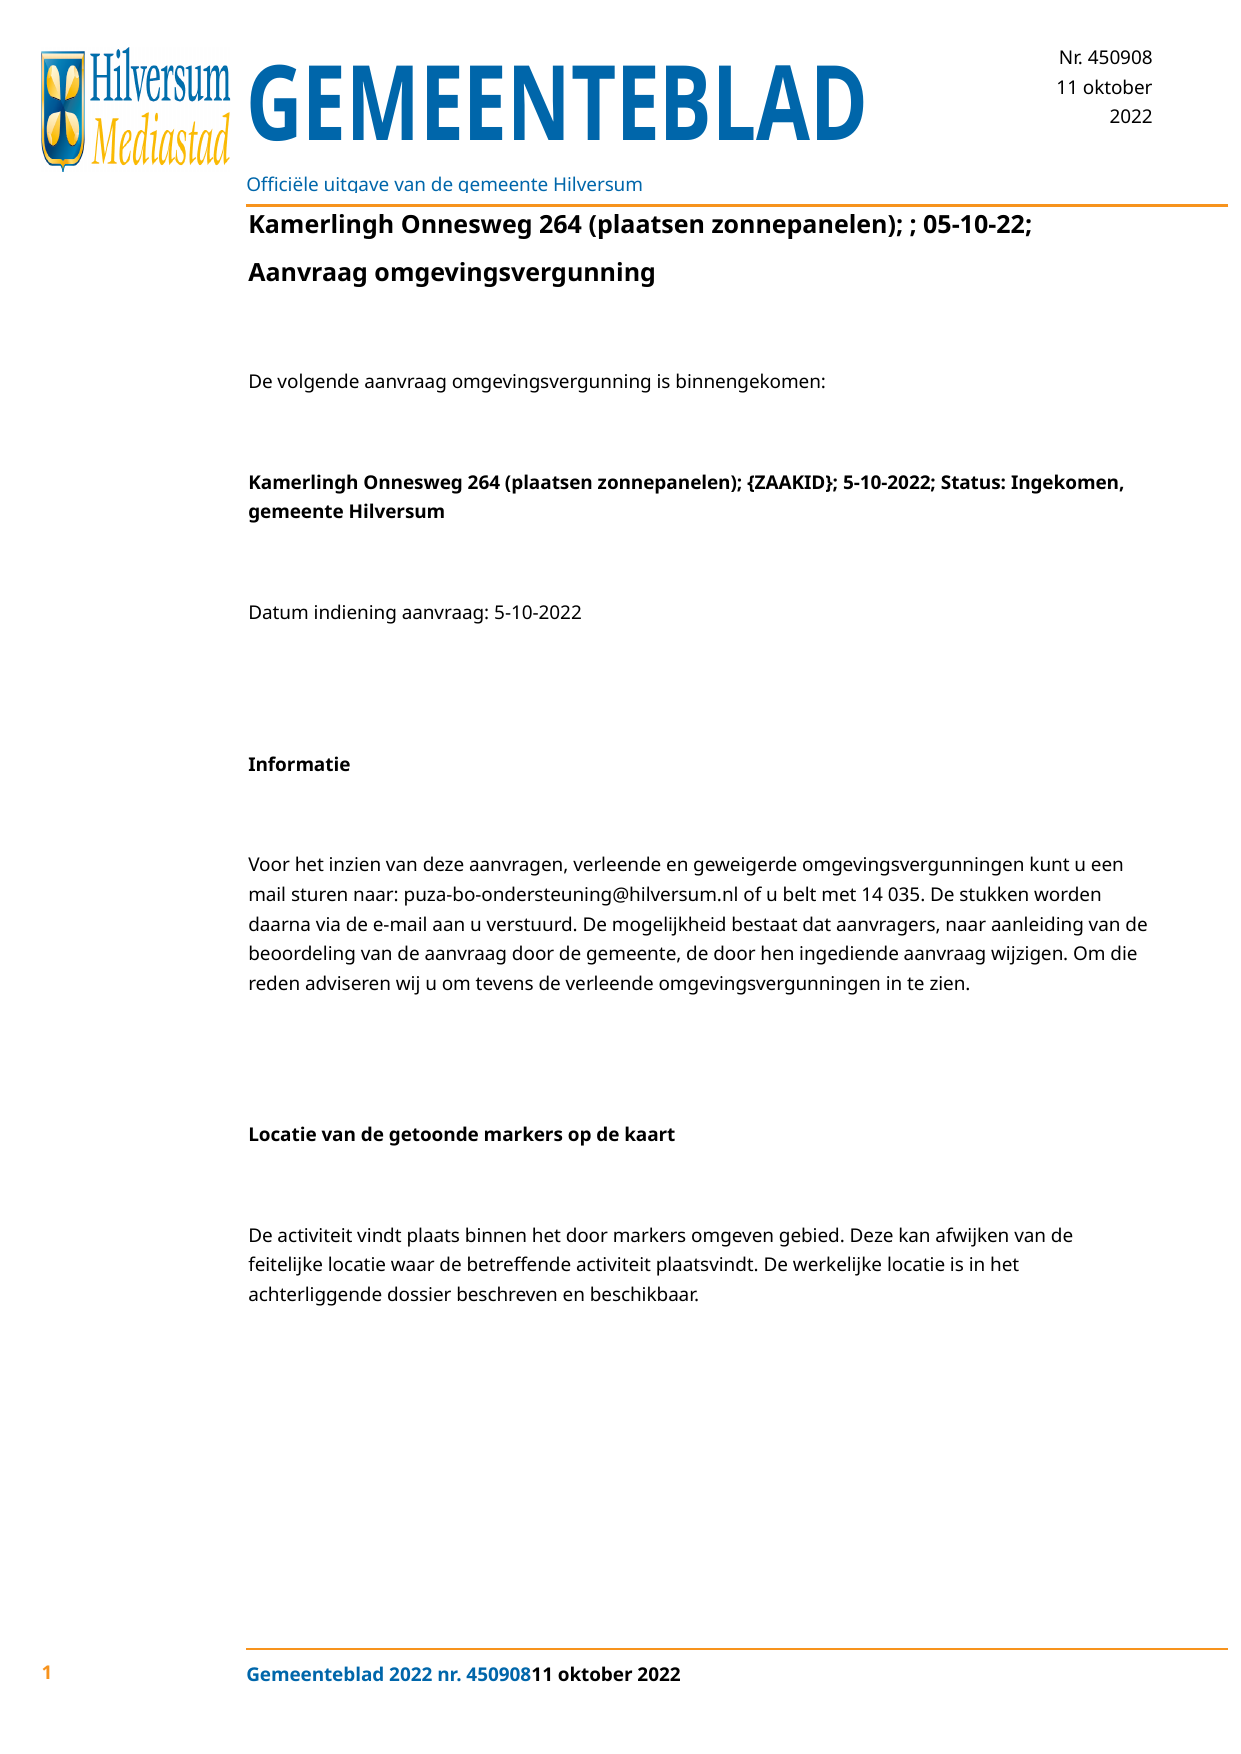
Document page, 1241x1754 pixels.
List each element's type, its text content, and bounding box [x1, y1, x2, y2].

text Voor het inzien van deze aanvragen, verleende en geweigerde omgevingsvergunningen kunt u een mail sturen naar: puza-bo-ondersteuning@hilversum.nl of u belt met 14 035. De stukken worden daarna via de e-mail aan u verstuurd. De mogelijkheid bestaat dat aanvragers, naar aanleiding van de beoordeling van de aanvraag door de gemeente, de door hen ingediende aanvraag wijzigen. Om die reden adviseren wij u om tevens de verleende omgevingsvergunningen in te zien. [248, 852, 1152, 996]
text Datum indiening aanvraag: 5-10-2022 [248, 599, 1152, 625]
picture [41, 47, 231, 172]
text Locatie van de getoonde markers op de kaart [248, 1121, 1152, 1147]
text Informatie [248, 751, 1152, 777]
text De activiteit vindt plaats binnen het door markers omgeven gebied. Deze kan afwijken van de feitelijke locatie waar de betreffende activiteit plaatsvindt. De werkelijke locatie is in het achterliggende dossier beschreven en beschikbaar. [248, 1222, 1152, 1307]
text Kamerlingh Onnesweg 264 (plaatsen zonnepanelen); ; 05-10-22; Aanvraag omgevingsvergunning [248, 207, 1152, 288]
text Kamerlingh Onnesweg 264 (plaatsen zonnepanelen); {ZAAKID}; 5-10-2022; Status: Ingekomen, gemeente Hilversum [248, 469, 1152, 524]
text De volgende aanvraag omgevingsvergunning is binnengekomen: [248, 368, 1152, 394]
